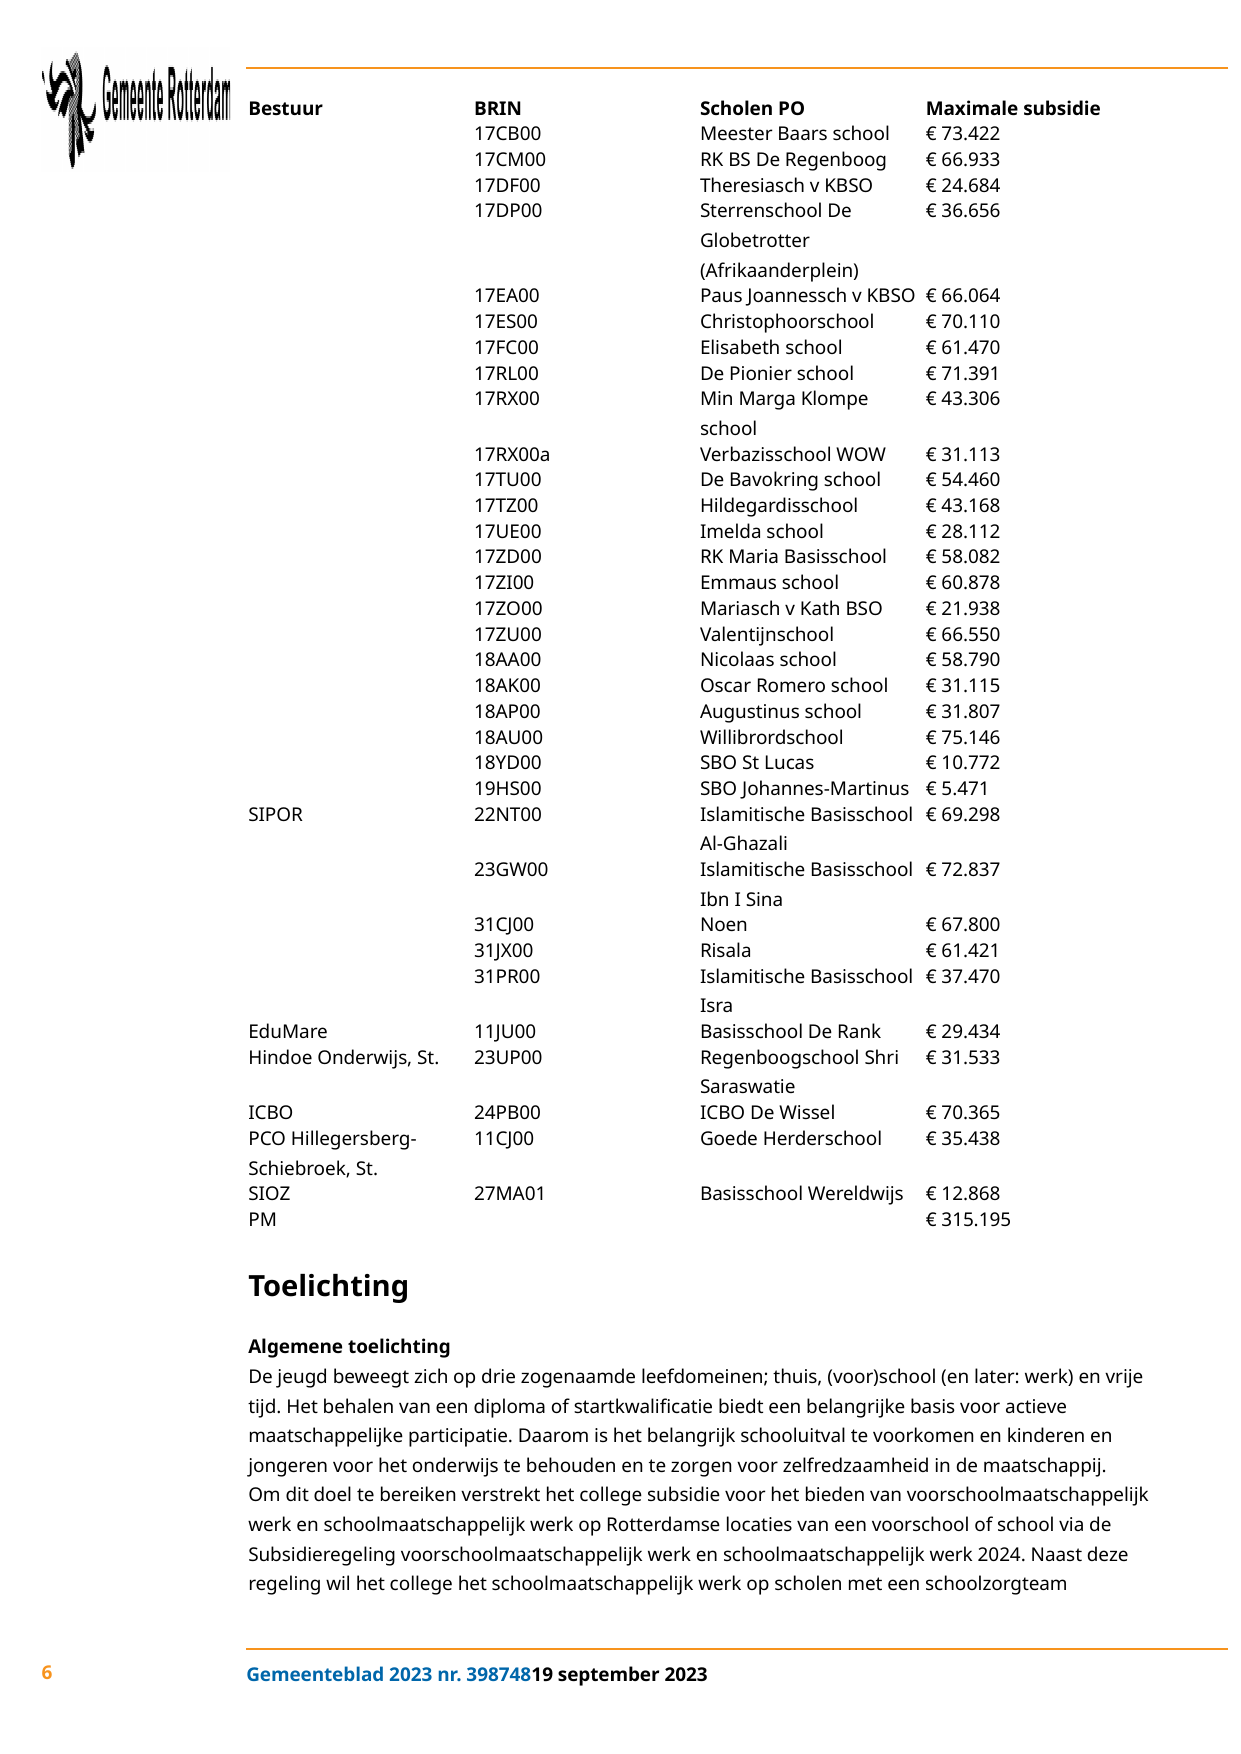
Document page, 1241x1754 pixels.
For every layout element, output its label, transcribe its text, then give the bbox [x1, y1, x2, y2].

table_cell Willibrordschool [700, 724, 926, 749]
table_cell € 60.878 [926, 570, 1152, 595]
table_cell € 69.298 [926, 801, 1152, 856]
table_cell 17ZO00 [474, 595, 700, 621]
table_cell ICBO [248, 1100, 474, 1125]
table_cell € 67.800 [926, 912, 1152, 937]
table_cell SBO St Lucas [700, 750, 926, 775]
table_cell 17RL00 [474, 360, 700, 386]
table_cell Oscar Romero school [700, 673, 926, 698]
table_cell [248, 172, 474, 198]
table_cell 17DF00 [474, 172, 700, 198]
table_cell 24PB00 [474, 1100, 700, 1125]
table_cell 23UP00 [474, 1044, 700, 1099]
table_cell € 70.110 [926, 308, 1152, 334]
table_cell 27MA01 [474, 1181, 700, 1206]
table_cell Mariasch v Kath BSO [700, 595, 926, 621]
table_cell € 72.837 [926, 856, 1152, 912]
table_cell [248, 963, 474, 1018]
table_cell Basisschool De Rank [700, 1019, 926, 1044]
table_cell Augustinus school [700, 698, 926, 724]
table_cell € 66.933 [926, 146, 1152, 172]
table_cell PM [248, 1206, 474, 1232]
table_cell 31CJ00 [474, 912, 700, 937]
table_cell SBO Johannes-Martinus [700, 775, 926, 801]
table_cell Islamitische Basisschool Al-Ghazali [700, 801, 926, 856]
table_cell Noen [700, 912, 926, 937]
table_cell Christophoorschool [700, 308, 926, 334]
table_cell PCO Hillegersberg-Schiebroek, St. [248, 1125, 474, 1181]
table_cell 17EA00 [474, 283, 700, 308]
table_cell [248, 724, 474, 749]
table_cell [248, 334, 474, 360]
table_cell Islamitische Basisschool Ibn I Sina [700, 856, 926, 912]
table_cell [248, 467, 474, 492]
table_cell 23GW00 [474, 856, 700, 912]
text Om dit doel te bereiken verstrekt het college subsidie voor het bieden van voorschoolmaatschappelijk werk en schoolmaatschappelijk werk op Rotterdamse locaties van een voorschool of school via de Subsidieregeling voorschoolmaatschappelijk werk en schoolmaatschappelijk werk 2024. Naast deze regeling wil het college het schoolmaatschappelijk werk op scholen met een schoolzorgteam [248, 1482, 1152, 1596]
table_cell ICBO De Wissel [700, 1100, 926, 1125]
table_cell Elisabeth school [700, 334, 926, 360]
table_cell € 43.168 [926, 492, 1152, 518]
table_cell [248, 308, 474, 334]
table_header Scholen PO [700, 95, 926, 121]
table_cell [248, 146, 474, 172]
table_cell [248, 912, 474, 937]
table_cell € 31.113 [926, 441, 1152, 467]
table_cell Min Marga Klompe school [700, 386, 926, 441]
table_cell [248, 775, 474, 801]
table_cell [248, 492, 474, 518]
table_cell 17CB00 [474, 121, 700, 146]
table_cell [248, 544, 474, 569]
table_cell [248, 121, 474, 146]
table_cell € 31.115 [926, 673, 1152, 698]
table_cell [248, 386, 474, 441]
table_cell Imelda school [700, 518, 926, 544]
table_cell Regenboogschool Shri Saraswatie [700, 1044, 926, 1099]
table_cell € 31.533 [926, 1044, 1152, 1099]
table_cell [248, 750, 474, 775]
table_cell € 5.471 [926, 775, 1152, 801]
table_cell € 37.470 [926, 963, 1152, 1018]
table_cell Theresiasch v KBSO [700, 172, 926, 198]
table_cell [248, 441, 474, 467]
table_cell De Bavokring school [700, 467, 926, 492]
table_cell 22NT00 [474, 801, 700, 856]
table_header Bestuur [248, 95, 474, 121]
table_cell € 75.146 [926, 724, 1152, 749]
table_header BRIN [474, 95, 700, 121]
text De jeugd beweegt zich op drie zogenaamde leefdomeinen; thuis, (voor)school (en later: werk) en vrije tijd. Het behalen van een diploma of startkwalificatie biedt een belangrijke basis voor actieve maatschappelijke participatie. Daarom is het belangrijk schooluitval te voorkomen en kinderen en jongeren voor het onderwijs te behouden en te zorgen voor zelfredzaamheid in de maatschappij. [248, 1363, 1152, 1478]
table_cell [248, 360, 474, 386]
table_cell € 10.772 [926, 750, 1152, 775]
table_cell 17ZU00 [474, 621, 700, 647]
table_cell [248, 198, 474, 283]
table_cell Valentijnschool [700, 621, 926, 647]
table_cell Risala [700, 938, 926, 963]
table_cell 31JX00 [474, 938, 700, 963]
table_cell EduMare [248, 1019, 474, 1044]
table_cell [248, 673, 474, 698]
table_cell 17ES00 [474, 308, 700, 334]
table_cell 18AU00 [474, 724, 700, 749]
table_cell 17RX00 [474, 386, 700, 441]
table_cell 18AP00 [474, 698, 700, 724]
table_cell Emmaus school [700, 570, 926, 595]
text Algemene toelichting [248, 1334, 1152, 1359]
table_cell Islamitische Basisschool Isra [700, 963, 926, 1018]
table_cell € 70.365 [926, 1100, 1152, 1125]
table_cell [248, 518, 474, 544]
table_cell [474, 1206, 700, 1232]
table_cell 17FC00 [474, 334, 700, 360]
table_cell [248, 570, 474, 595]
table_cell Nicolaas school [700, 647, 926, 672]
table_cell € 35.438 [926, 1125, 1152, 1181]
table_cell SIPOR [248, 801, 474, 856]
table_cell € 31.807 [926, 698, 1152, 724]
table_cell 18YD00 [474, 750, 700, 775]
table_header Maximale subsidie [926, 95, 1152, 121]
table_cell [248, 621, 474, 647]
table_cell 18AK00 [474, 673, 700, 698]
table_cell € 58.082 [926, 544, 1152, 569]
table_cell € 28.112 [926, 518, 1152, 544]
table_cell Verbazisschool WOW [700, 441, 926, 467]
table_cell € 12.868 [926, 1181, 1152, 1206]
table_cell RK BS De Regenboog [700, 146, 926, 172]
table_cell [248, 938, 474, 963]
table_cell € 61.421 [926, 938, 1152, 963]
table_cell € 43.306 [926, 386, 1152, 441]
table_cell € 66.064 [926, 283, 1152, 308]
table_cell € 58.790 [926, 647, 1152, 672]
table_cell De Pionier school [700, 360, 926, 386]
table_cell 18AA00 [474, 647, 700, 672]
table_cell 31PR00 [474, 963, 700, 1018]
table_cell 17DP00 [474, 198, 700, 283]
table_cell Basisschool Wereldwijs [700, 1181, 926, 1206]
table_cell Hildegardisschool [700, 492, 926, 518]
table_cell SIOZ [248, 1181, 474, 1206]
table_cell 17ZI00 [474, 570, 700, 595]
table_cell € 315.195 [926, 1206, 1152, 1232]
table_cell Goede Herderschool [700, 1125, 926, 1181]
table_cell 17RX00a [474, 441, 700, 467]
picture [41, 47, 231, 172]
table_cell 17TU00 [474, 467, 700, 492]
text Toelichting [248, 1265, 1152, 1304]
table_cell € 54.460 [926, 467, 1152, 492]
table_cell € 36.656 [926, 198, 1152, 283]
table_cell [248, 698, 474, 724]
table_cell Sterrenschool De Globetrotter (Afrikaanderplein) [700, 198, 926, 283]
table_cell € 24.684 [926, 172, 1152, 198]
table_cell 17TZ00 [474, 492, 700, 518]
table_cell 11CJ00 [474, 1125, 700, 1181]
table_cell € 71.391 [926, 360, 1152, 386]
table_cell Hindoe Onderwijs, St. [248, 1044, 474, 1099]
table_cell € 29.434 [926, 1019, 1152, 1044]
table_cell RK Maria Basisschool [700, 544, 926, 569]
table_cell 11JU00 [474, 1019, 700, 1044]
table_cell [248, 595, 474, 621]
table_cell [700, 1206, 926, 1232]
table_cell 17ZD00 [474, 544, 700, 569]
table_cell [248, 856, 474, 912]
table_cell € 21.938 [926, 595, 1152, 621]
table_cell [248, 647, 474, 672]
table_cell € 66.550 [926, 621, 1152, 647]
table_cell € 73.422 [926, 121, 1152, 146]
table_cell Paus Joannessch v KBSO [700, 283, 926, 308]
table_cell Meester Baars school [700, 121, 926, 146]
table_cell 17CM00 [474, 146, 700, 172]
table_cell 19HS00 [474, 775, 700, 801]
table_cell € 61.470 [926, 334, 1152, 360]
table_cell 17UE00 [474, 518, 700, 544]
table_cell [248, 283, 474, 308]
